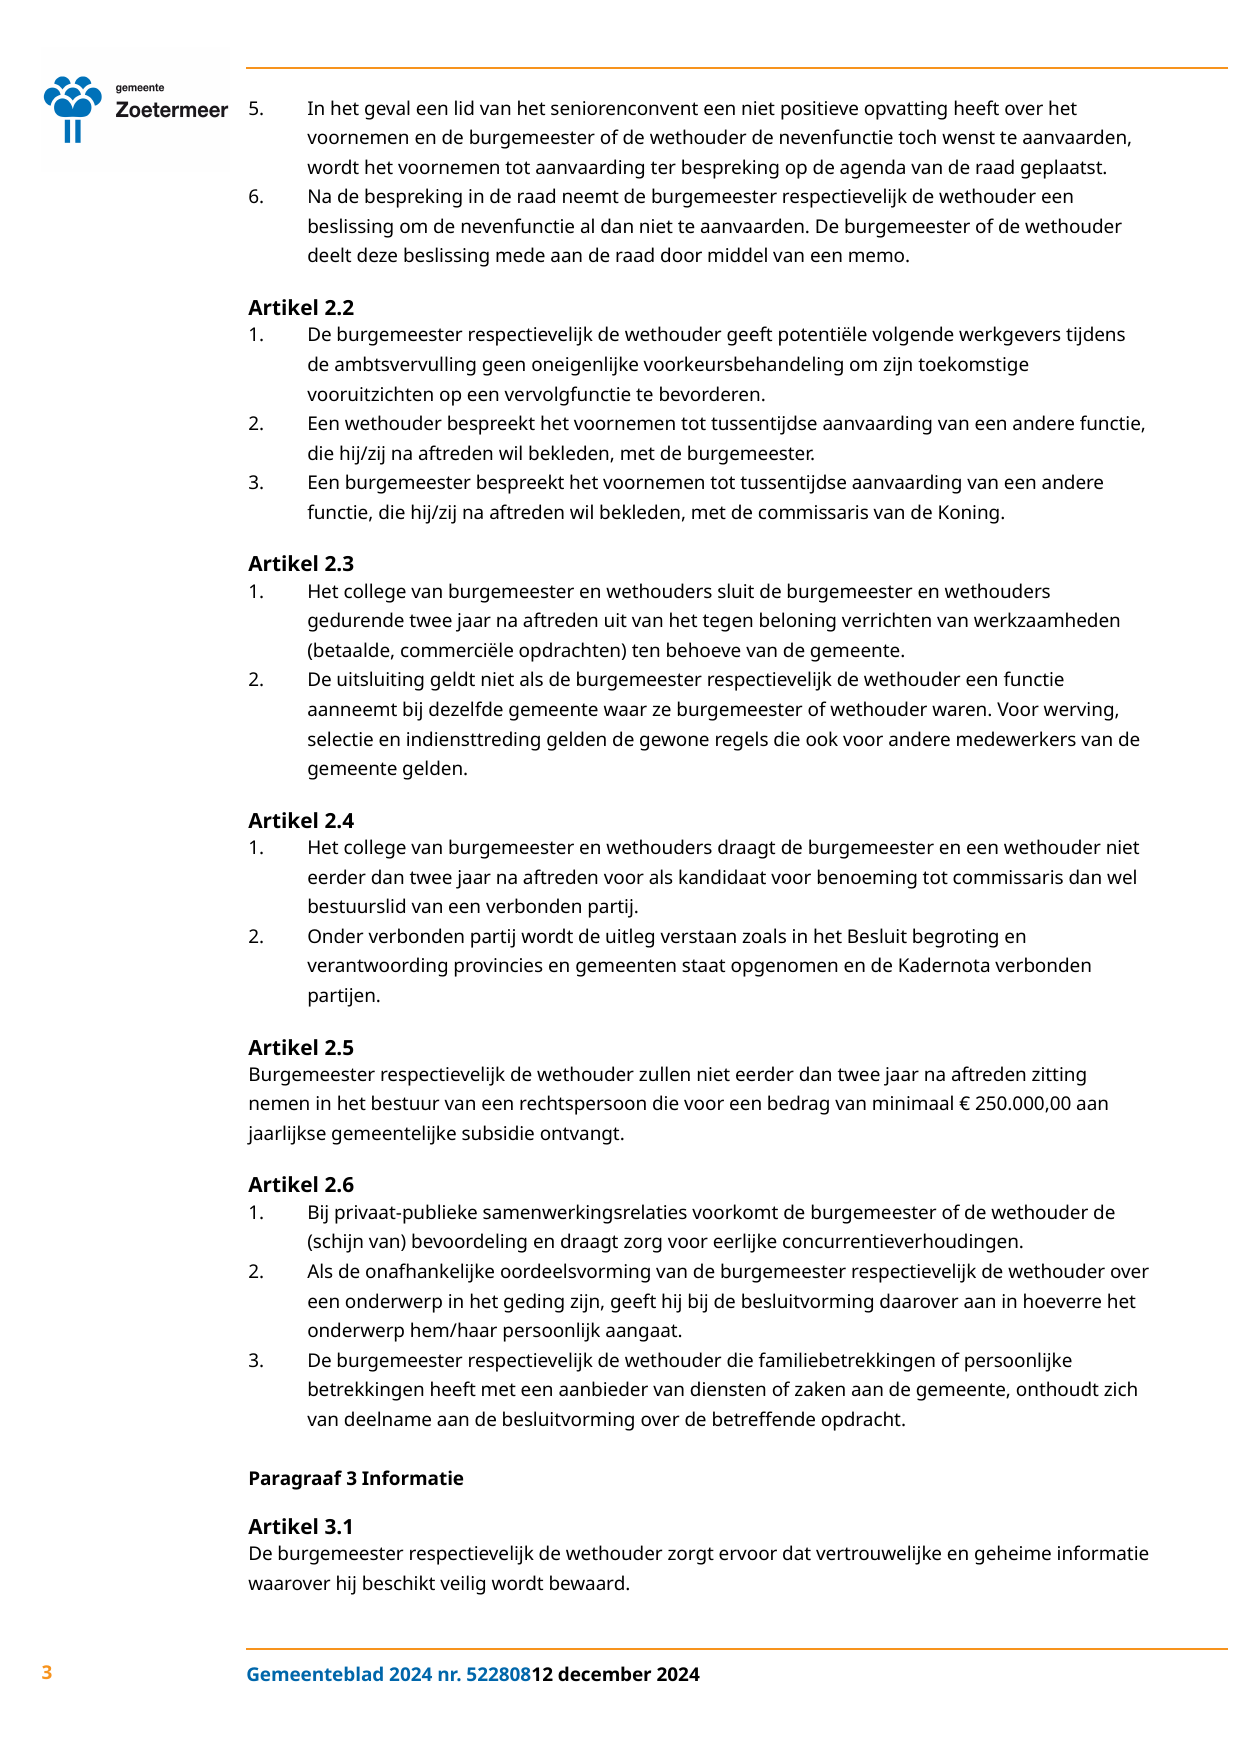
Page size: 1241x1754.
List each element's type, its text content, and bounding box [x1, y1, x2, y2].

list Bij privaat-publieke samenwerkingsrelaties voorkomt de burgemeester of de wethouder de (schijn van) bevoordeling en draagt zorg voor eerlijke concurrentieverhoudingen. [248, 1199, 1152, 1254]
text Artikel 2.5 [248, 1033, 1152, 1061]
list Een wethouder bespreekt het voornemen tot tussentijdse aanvaarding van een andere functie, die hij/zij na aftreden wil bekleden, met de burgemeester. [248, 410, 1152, 466]
text Artikel 2.6 [248, 1171, 1152, 1199]
list In het geval een lid van het seniorenconvent een niet positieve opvatting heeft over het voornemen en de burgemeester of de wethouder de nevenfunctie toch wenst te aanvaarden, wordt het voornemen tot aanvaarding ter bespreking op de agenda van de raad geplaatst. [248, 95, 1152, 180]
list Als de onafhankelijke oordeelsvorming van de burgemeester respectievelijk de wethouder over een onderwerp in het geding zijn, geeft hij bij de besluitvorming daarover aan in hoeverre het onderwerp hem/haar persoonlijk aangaat. [248, 1258, 1152, 1343]
list Een burgemeester bespreekt het voornemen tot tussentijdse aanvaarding van een andere functie, die hij/zij na aftreden wil bekleden, met de commissaris van de Koning. [248, 469, 1152, 525]
text Artikel 2.3 [248, 549, 1152, 578]
list Onder verbonden partij wordt de uitleg verstaan zoals in het Besluit begroting en verantwoording provincies en gemeenten staat opgenomen en de Kadernota verbonden partijen. [248, 923, 1152, 1008]
text Burgemeester respectievelijk de wethouder zullen niet eerder dan twee jaar na aftreden zitting nemen in het bestuur van een rechtspersoon die voor een bedrag van minimaal € 250.000,00 aan jaarlijkse gemeentelijke subsidie ontvangt. [248, 1061, 1152, 1146]
text De burgemeester respectievelijk de wethouder zorgt ervoor dat vertrouwelijke en geheime informatie waarover hij beschikt veilig wordt bewaard. [248, 1540, 1152, 1596]
text Artikel 3.1 [248, 1512, 1152, 1540]
list De uitsluiting geldt niet als de burgemeester respectievelijk de wethouder een functie aanneemt bij dezelfde gemeente waar ze burgemeester of wethouder waren. Voor werving, selectie en indiensttreding gelden de gewone regels die ook voor andere medewerkers van de gemeente gelden. [248, 667, 1152, 781]
text Paragraaf 3 Informatie [248, 1465, 1152, 1491]
list Na de bespreking in de raad neemt de burgemeester respectievelijk de wethouder een beslissing om de nevenfunctie al dan niet te aanvaarden. De burgemeester of de wethouder deelt deze beslissing mede aan de raad door middel van een memo. [248, 183, 1152, 268]
list Het college van burgemeester en wethouders sluit de burgemeester en wethouders gedurende twee jaar na aftreden uit van het tegen beloning verrichten van werkzaamheden (betaalde, commerciële opdrachten) ten behoeve van de gemeente. [248, 578, 1152, 663]
picture [41, 47, 231, 172]
list Het college van burgemeester en wethouders draagt de burgemeester en een wethouder niet eerder dan twee jaar na aftreden voor als kandidaat voor benoeming tot commissaris dan wel bestuurslid van een verbonden partij. [248, 834, 1152, 919]
text Artikel 2.4 [248, 806, 1152, 834]
text Artikel 2.2 [248, 293, 1152, 322]
list De burgemeester respectievelijk de wethouder die familiebetrekkingen of persoonlijke betrekkingen heeft met een aanbieder van diensten of zaken aan de gemeente, onthoudt zich van deelname aan de besluitvorming over de betreffende opdracht. [248, 1347, 1152, 1432]
list De burgemeester respectievelijk de wethouder geeft potentiële volgende werkgevers tijdens de ambtsvervulling geen oneigenlijke voorkeursbehandeling om zijn toekomstige vooruitzichten op een vervolgfunctie te bevorderen. [248, 322, 1152, 406]
